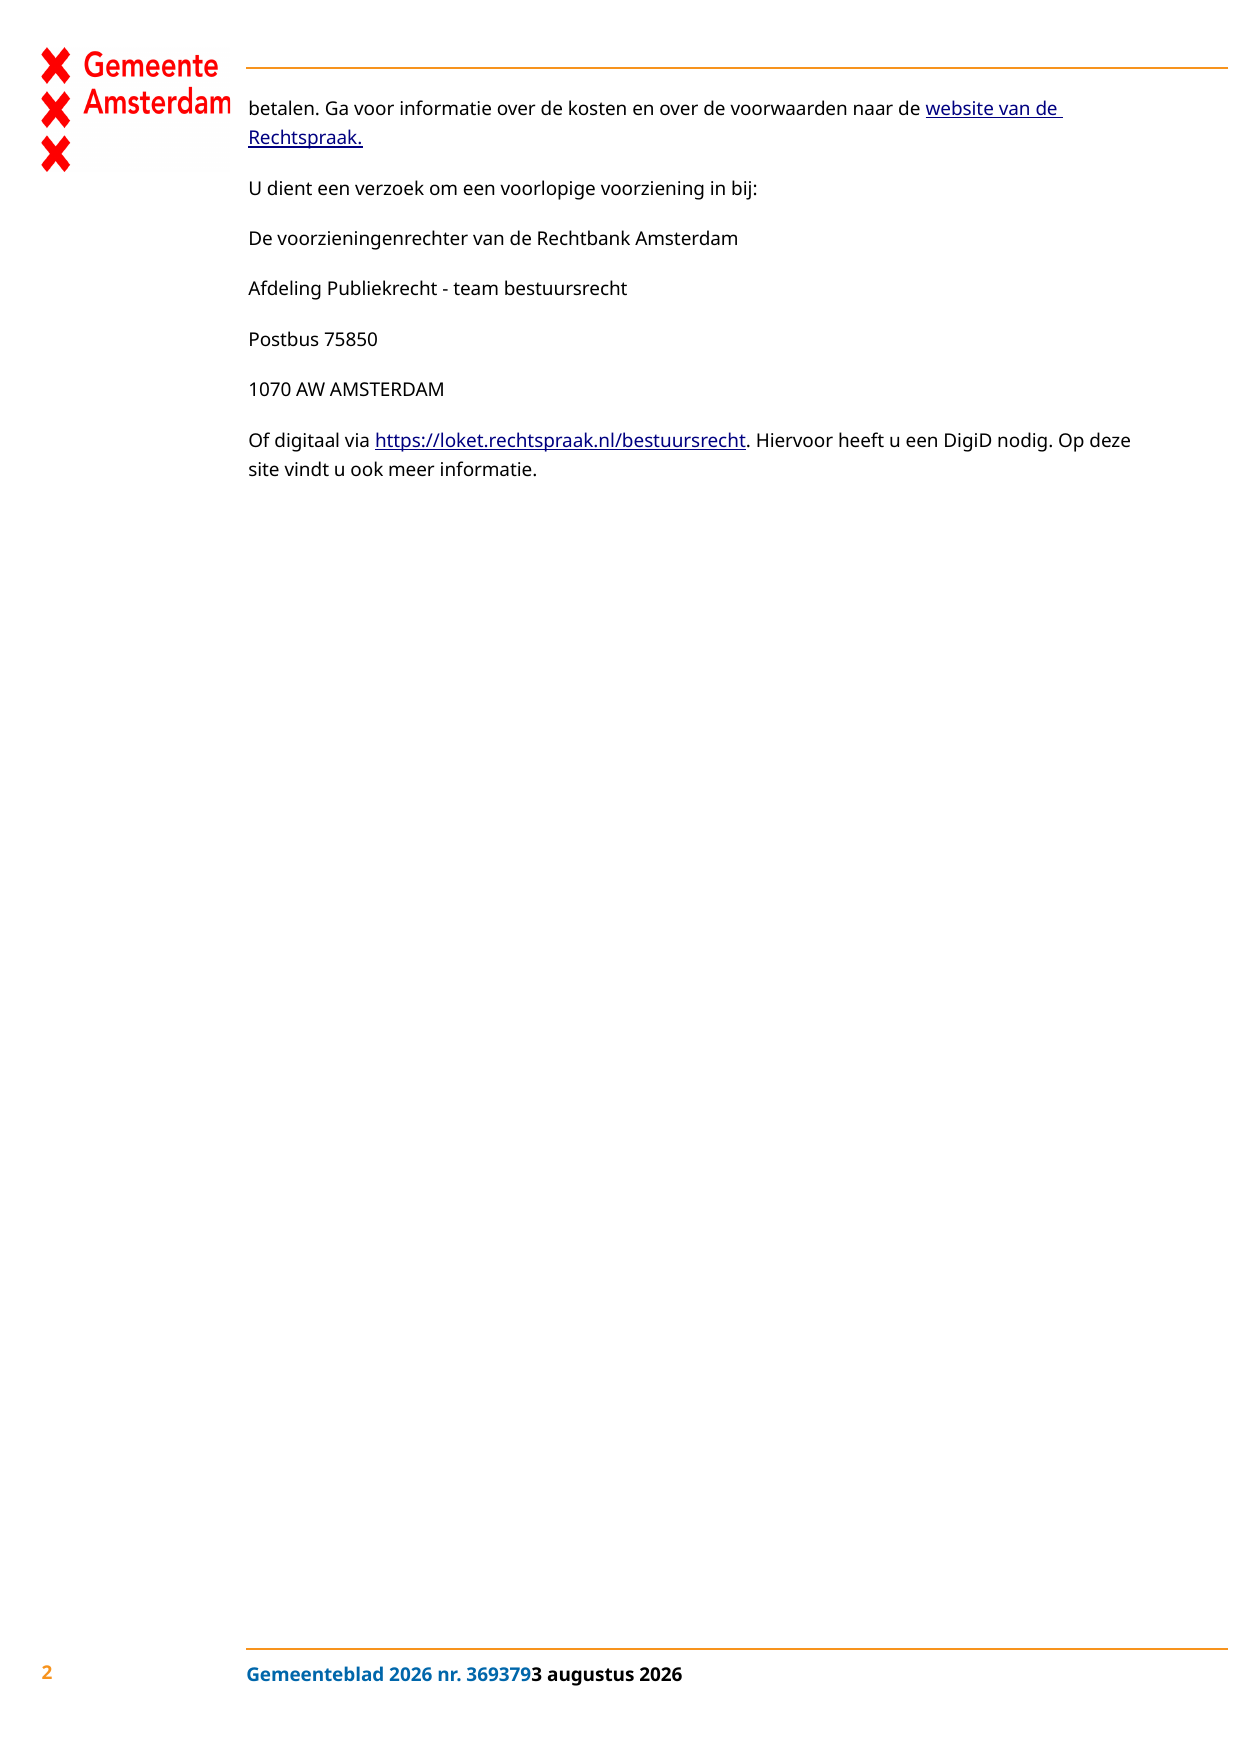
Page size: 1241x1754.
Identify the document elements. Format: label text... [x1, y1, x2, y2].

picture [41, 47, 231, 172]
text U dient een verzoek om een voorlopige voorziening in bij: [248, 175, 1152, 201]
text 1070 AW AMSTERDAM [248, 376, 1152, 402]
text Of digitaal via https://loket.rechtspraak.nl/bestuursrecht. Hiervoor heeft u een DigiD nodig. Op deze site vindt u ook meer informatie. [248, 427, 1152, 482]
text Postbus 75850 [248, 326, 1152, 352]
text Afdeling Publiekrecht - team bestuursrecht [248, 276, 1152, 301]
text De voorzieningenrechter van de Rechtbank Amsterdam [248, 225, 1152, 251]
text betalen. Ga voor informatie over de kosten en over de voorwaarden naar de website van de Rechtspraak. [248, 95, 1152, 150]
